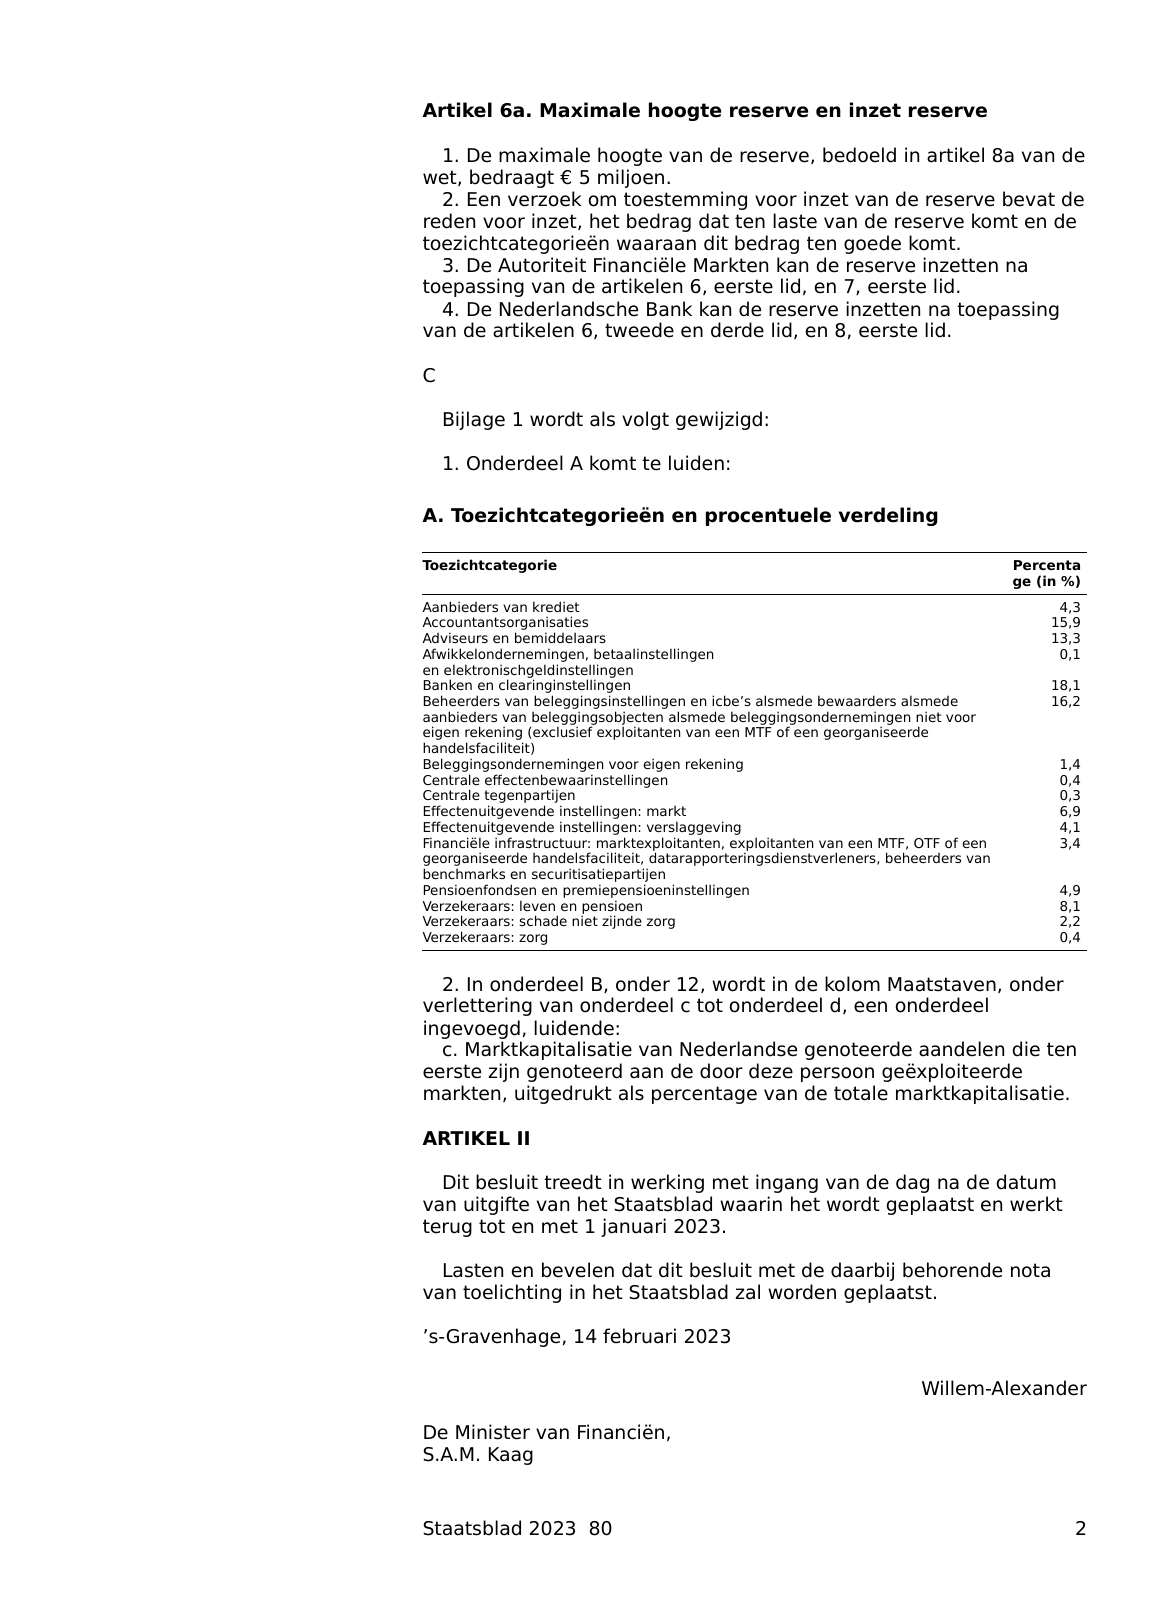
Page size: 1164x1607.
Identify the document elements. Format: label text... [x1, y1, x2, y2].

table_cell Centrale effectenbewaarinstellingen [422, 773, 1003, 788]
table_cell Effectenuitgevende instellingen: verslaggeving [422, 820, 1003, 835]
table_cell 6,9 [1004, 804, 1087, 820]
table_cell 0,3 [1004, 788, 1087, 804]
subtitle ARTIKEL II [422, 1127, 1087, 1149]
text 1. Onderdeel A komt te luiden: [422, 453, 1087, 475]
text c. Marktkapitalisatie van Nederlandse genoteerde aandelen die ten eerste zijn genoteerd aan de door deze persoon geëxploiteerde markten, uitgedrukt als percentage van de totale marktkapitalisatie. [422, 1039, 1087, 1105]
table_cell Aanbieders van krediet [422, 595, 1003, 615]
text C [422, 364, 1087, 387]
table_cell Financiële infrastructuur: marktexploitanten, exploitanten van een MTF, OTF of een georganiseerde handelsfaciliteit, datarapporteringsdienstverleners, beheerders van benchmarks en securitisatiepartijen [422, 835, 1003, 883]
table_cell Verzekeraars: schade niet zijnde zorg [422, 914, 1003, 930]
text 1. De maximale hoogte van de reserve, bedoeld in artikel 8a van de wet, bedraagt € 5 miljoen. [422, 144, 1087, 188]
text Bijlage 1 wordt als volgt gewijzigd: [422, 409, 1087, 431]
table_cell 4,3 [1004, 595, 1087, 615]
table_cell Beheerders van beleggingsinstellingen en icbe’s alsmede bewaarders alsmede aanbieders van beleggingsobjecten alsmede beleggingsondernemingen niet voor eigen rekening (exclusief exploitanten van een MTF of een georganiseerde handelsfaciliteit) [422, 694, 1003, 757]
table_cell 8,1 [1004, 898, 1087, 914]
table_cell 0,4 [1004, 930, 1087, 950]
text De Minister van Financiën, S.A.M. Kaag [422, 1422, 1087, 1466]
table_cell 15,9 [1004, 615, 1087, 631]
table_cell 4,1 [1004, 820, 1087, 835]
table_header Percentage (in %) [1004, 553, 1087, 594]
table_cell Verzekeraars: leven en pensioen [422, 898, 1003, 914]
table_cell Pensioenfondsen en premiepensioeninstellingen [422, 883, 1003, 898]
table_cell 4,9 [1004, 883, 1087, 898]
text 2. In onderdeel B, onder 12, wordt in de kolom Maatstaven, onder verlettering van onderdeel c tot onderdeel d, een onderdeel ingevoegd, luidende: [422, 973, 1087, 1039]
table_header Toezichtcategorie [422, 553, 1003, 594]
table_cell 16,2 [1004, 694, 1087, 757]
text Dit besluit treedt in werking met ingang van de dag na de datum van uitgifte van het Staatsblad waarin het wordt geplaatst en werkt terug tot en met 1 januari 2023. [422, 1172, 1087, 1238]
text 2. Een verzoek om toestemming voor inzet van de reserve bevat de reden voor inzet, het bedrag dat ten laste van de reserve komt en de toezichtcategorieën waaraan dit bedrag ten goede komt. [422, 188, 1087, 254]
subtitle A. Toezichtcategorieën en procentuele verdeling [422, 505, 1087, 527]
table_cell Accountantsorganisaties [422, 615, 1003, 631]
table_cell 18,1 [1004, 678, 1087, 694]
table_cell Centrale tegenpartijen [422, 788, 1003, 804]
text Willem-Alexander [422, 1378, 1087, 1400]
table_cell Adviseurs en bemiddelaars [422, 631, 1003, 647]
table_cell 0,1 [1004, 647, 1087, 678]
table_cell Verzekeraars: zorg [422, 930, 1003, 950]
text Lasten en bevelen dat dit besluit met de daarbij behorende nota van toelichting in het Staatsblad zal worden geplaatst. [422, 1260, 1087, 1304]
text 3. De Autoriteit Financiële Markten kan de reserve inzetten na toepassing van de artikelen 6, eerste lid, en 7, eerste lid. [422, 254, 1087, 298]
table_cell Afwikkelondernemingen, betaalinstellingen en elektronischgeldinstellingen [422, 647, 1003, 678]
table_cell 13,3 [1004, 631, 1087, 647]
text 4. De Nederlandsche Bank kan de reserve inzetten na toepassing van de artikelen 6, tweede en derde lid, en 8, eerste lid. [422, 298, 1087, 342]
table_cell 1,4 [1004, 757, 1087, 772]
text ’s-Gravenhage, 14 februari 2023 [422, 1326, 1087, 1348]
table_cell Effectenuitgevende instellingen: markt [422, 804, 1003, 820]
table_cell Banken en clearinginstellingen [422, 678, 1003, 694]
table_cell 0,4 [1004, 773, 1087, 788]
table_cell 2,2 [1004, 914, 1087, 930]
subtitle Artikel 6a. Maximale hoogte reserve en inzet reserve [422, 100, 1087, 122]
table_cell 3,4 [1004, 835, 1087, 883]
table_cell Beleggingsondernemingen voor eigen rekening [422, 757, 1003, 772]
